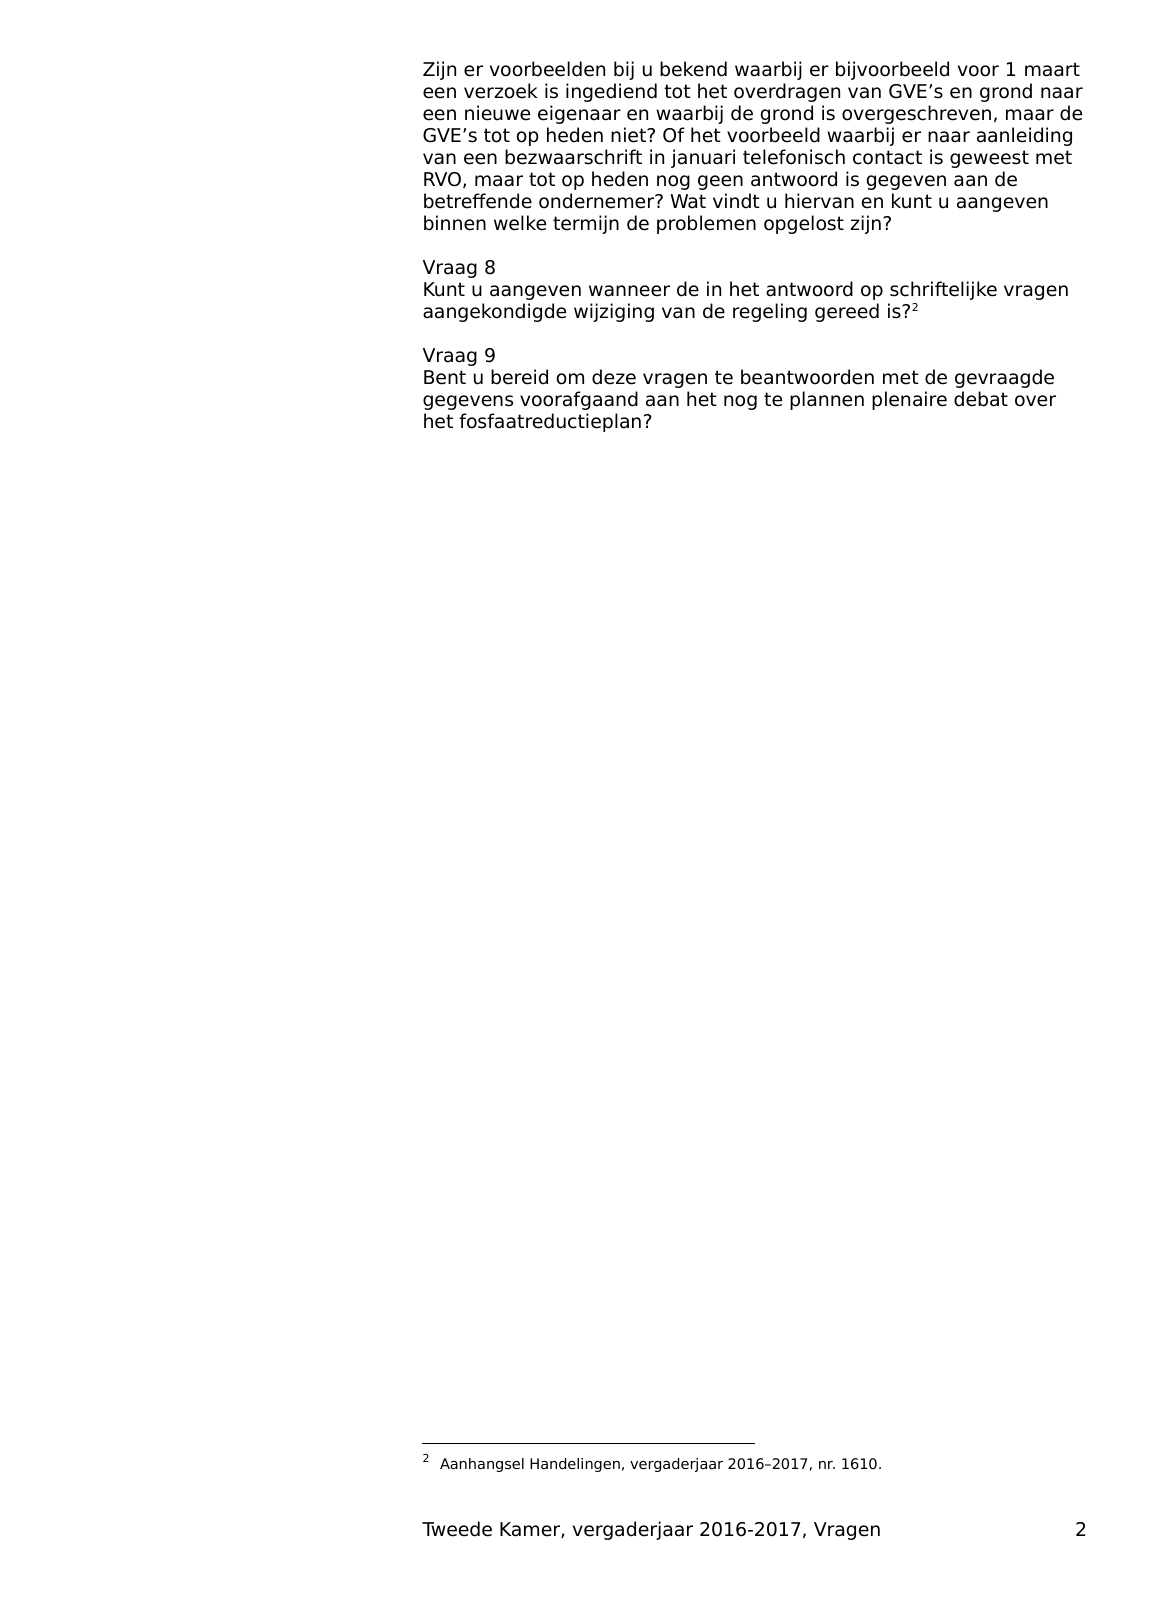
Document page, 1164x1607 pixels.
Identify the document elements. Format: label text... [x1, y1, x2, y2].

text Vraag 9 [422, 345, 1087, 367]
text Bent u bereid om deze vragen te beantwoorden met de gevraagde gegevens voorafgaand aan het nog te plannen plenaire debat over het fosfaatreductieplan? [422, 367, 1087, 433]
text Aanhangsel Handelingen, vergaderjaar 2016–2017, nr. 1610. [422, 1452, 1087, 1474]
text Vraag 8 [422, 257, 1087, 279]
text Kunt u aangeven wanneer de in het antwoord op schriftelijke vragen aangekondigde wijziging van de regeling gereed is? [422, 279, 1087, 323]
text Zijn er voorbeelden bij u bekend waarbij er bijvoorbeeld voor 1 maart een verzoek is ingediend tot het overdragen van GVE’s en grond naar een nieuwe eigenaar en waarbij de grond is overgeschreven, maar de GVE’s tot op heden niet? Of het voorbeeld waarbij er naar aanleiding van een bezwaarschrift in januari telefonisch contact is geweest met RVO, maar tot op heden nog geen antwoord is gegeven aan de betreffende ondernemer? Wat vindt u hiervan en kunt u aangeven binnen welke termijn de problemen opgelost zijn? [422, 59, 1087, 235]
